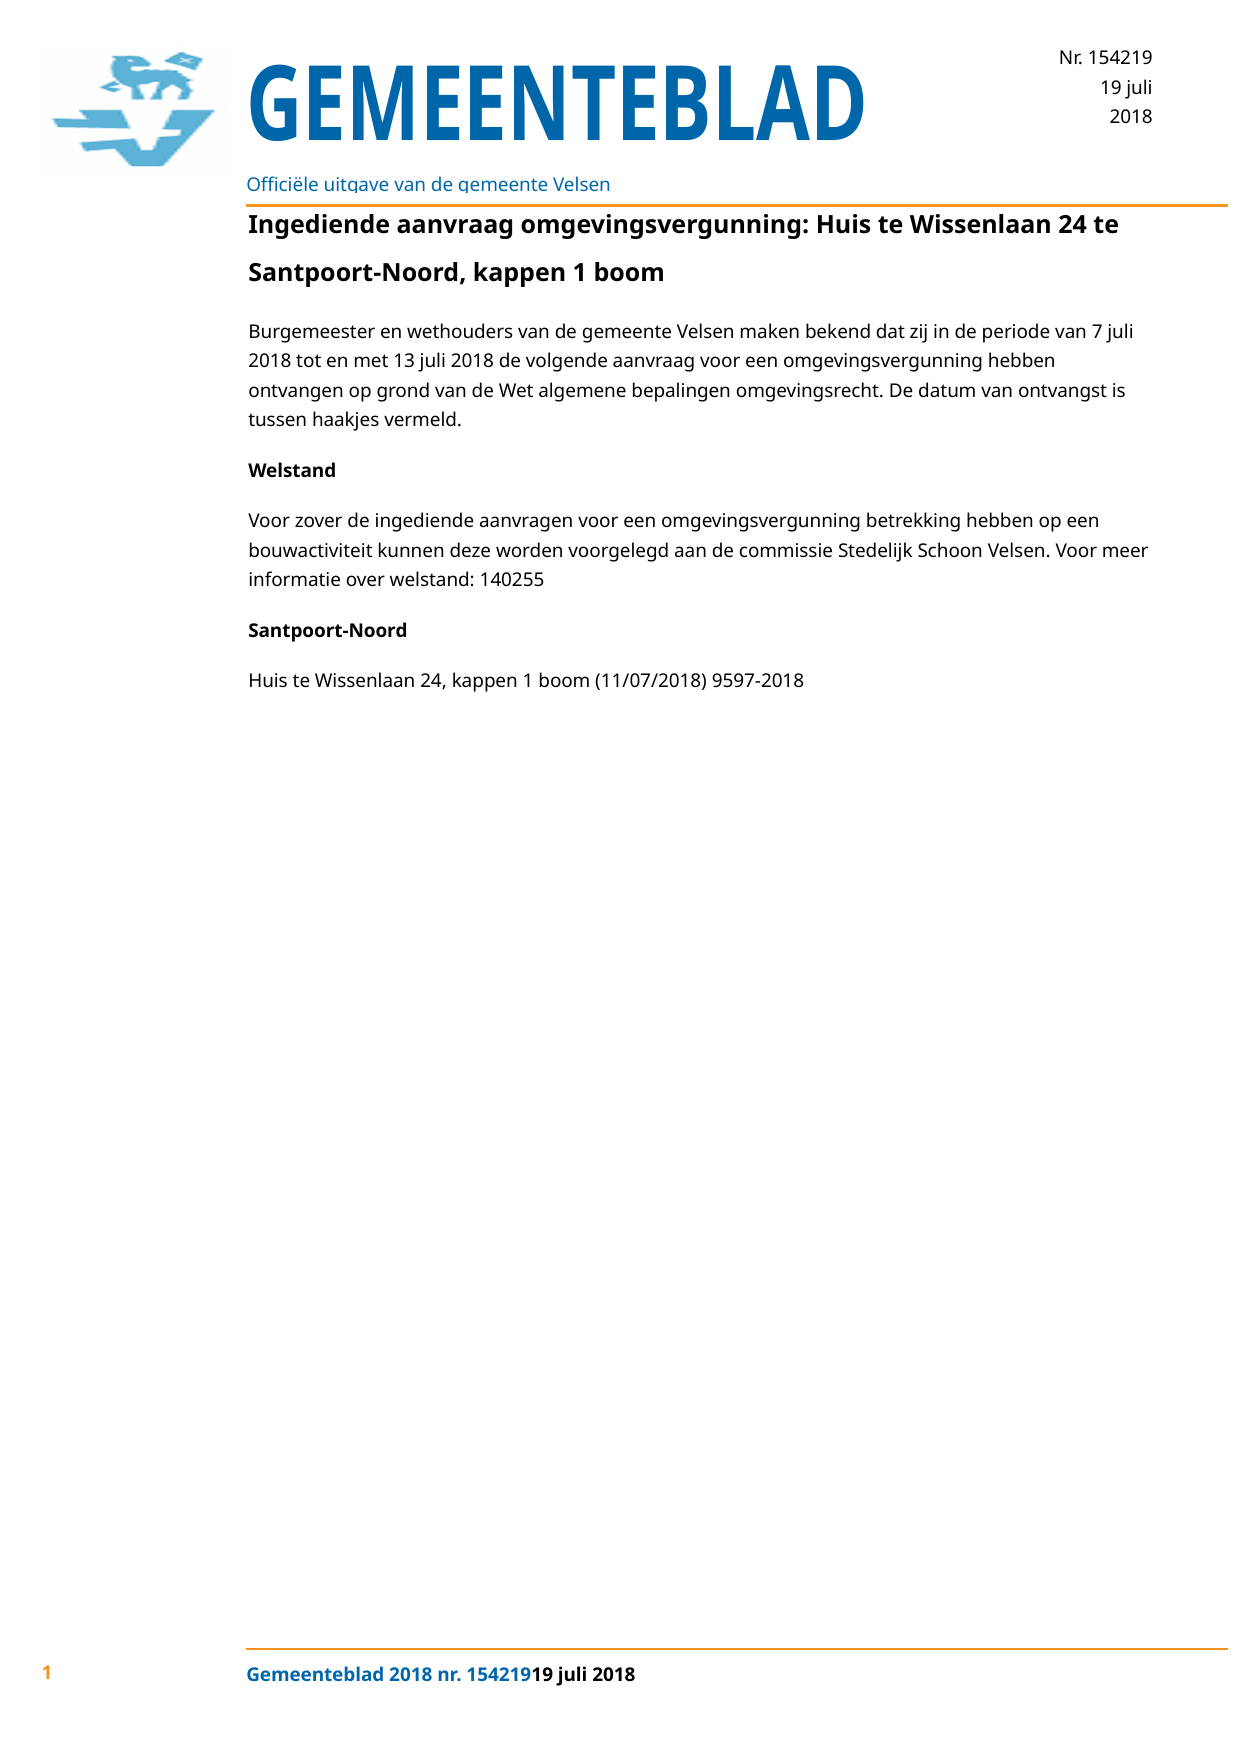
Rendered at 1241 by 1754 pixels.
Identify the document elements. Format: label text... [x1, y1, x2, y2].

text Voor zover de ingediende aanvragen voor een omgevingsvergunning betrekking hebben op een bouwactiviteit kunnen deze worden voorgelegd aan de commissie Stedelijk Schoon Velsen. Voor meer informatie over welstand: 140255 [248, 507, 1152, 592]
text Burgemeester en wethouders van de gemeente Velsen maken bekend dat zij in de periode van 7 juli 2018 tot en met 13 juli 2018 de volgende aanvraag voor een omgevingsvergunning hebben ontvangen op grond van de Wet algemene bepalingen omgevingsrecht. De datum van ontvangst is tussen haakjes vermeld. [248, 318, 1152, 432]
text Santpoort-Noord [248, 617, 1152, 643]
text Ingediende aanvraag omgevingsvergunning: Huis te Wissenlaan 24 te Santpoort-Noord, kappen 1 boom [248, 207, 1152, 288]
text Huis te Wissenlaan 24, kappen 1 boom (11/07/2018) 9597-2018 [248, 667, 1152, 693]
picture [41, 47, 231, 172]
text Welstand [248, 457, 1152, 483]
